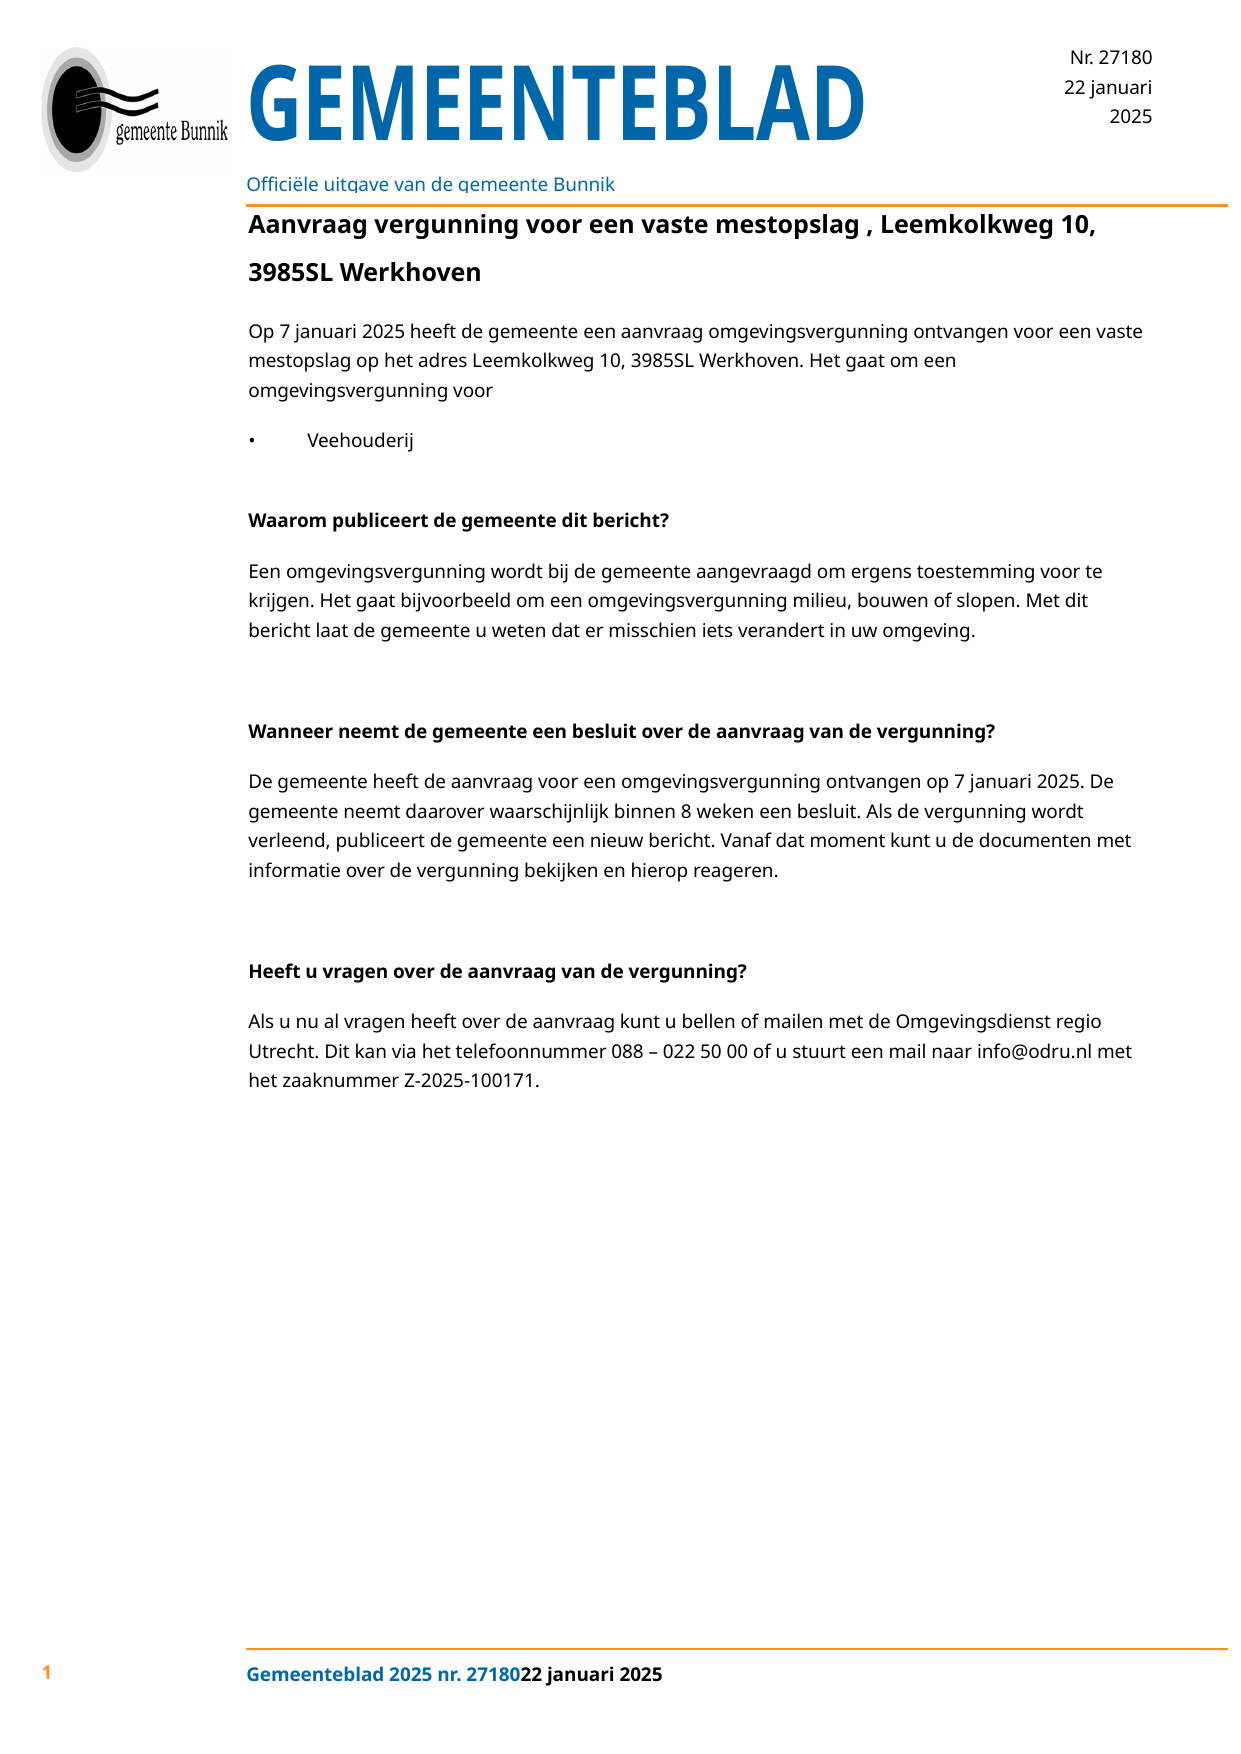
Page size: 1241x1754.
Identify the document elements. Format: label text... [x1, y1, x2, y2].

list Veehouderij [248, 427, 1152, 453]
picture [41, 47, 231, 172]
text Heeft u vragen over de aanvraag van de vergunning? [248, 958, 1152, 984]
text Wanneer neemt de gemeente een besluit over de aanvraag van de vergunning? [248, 718, 1152, 744]
text Op 7 januari 2025 heeft de gemeente een aanvraag omgevingsvergunning ontvangen voor een vaste mestopslag op het adres Leemkolkweg 10, 3985SL Werkhoven. Het gaat om een omgevingsvergunning voor [248, 318, 1152, 403]
text De gemeente heeft de aanvraag voor een omgevingsvergunning ontvangen op 7 januari 2025. De gemeente neemt daarover waarschijnlijk binnen 8 weken een besluit. Als de vergunning wordt verleend, publiceert de gemeente een nieuw bericht. Vanaf dat moment kunt u de documenten met informatie over de vergunning bekijken en hierop reageren. [248, 768, 1152, 883]
text Als u nu al vragen heeft over de aanvraag kunt u bellen of mailen met de Omgevingsdienst regio Utrecht. Dit kan via het telefoonnummer 088 – 022 50 00 of u stuurt een mail naar info@odru.nl met het zaaknummer Z-2025-100171. [248, 1008, 1152, 1093]
text Aanvraag vergunning voor een vaste mestopslag , Leemkolkweg 10, 3985SL Werkhoven [248, 207, 1152, 288]
text Een omgevingsvergunning wordt bij de gemeente aangevraagd om ergens toestemming voor te krijgen. Het gaat bijvoorbeeld om een omgevingsvergunning milieu, bouwen of slopen. Met dit bericht laat de gemeente u weten dat er misschien iets verandert in uw omgeving. [248, 558, 1152, 643]
text Waarom publiceert de gemeente dit bericht? [248, 507, 1152, 533]
